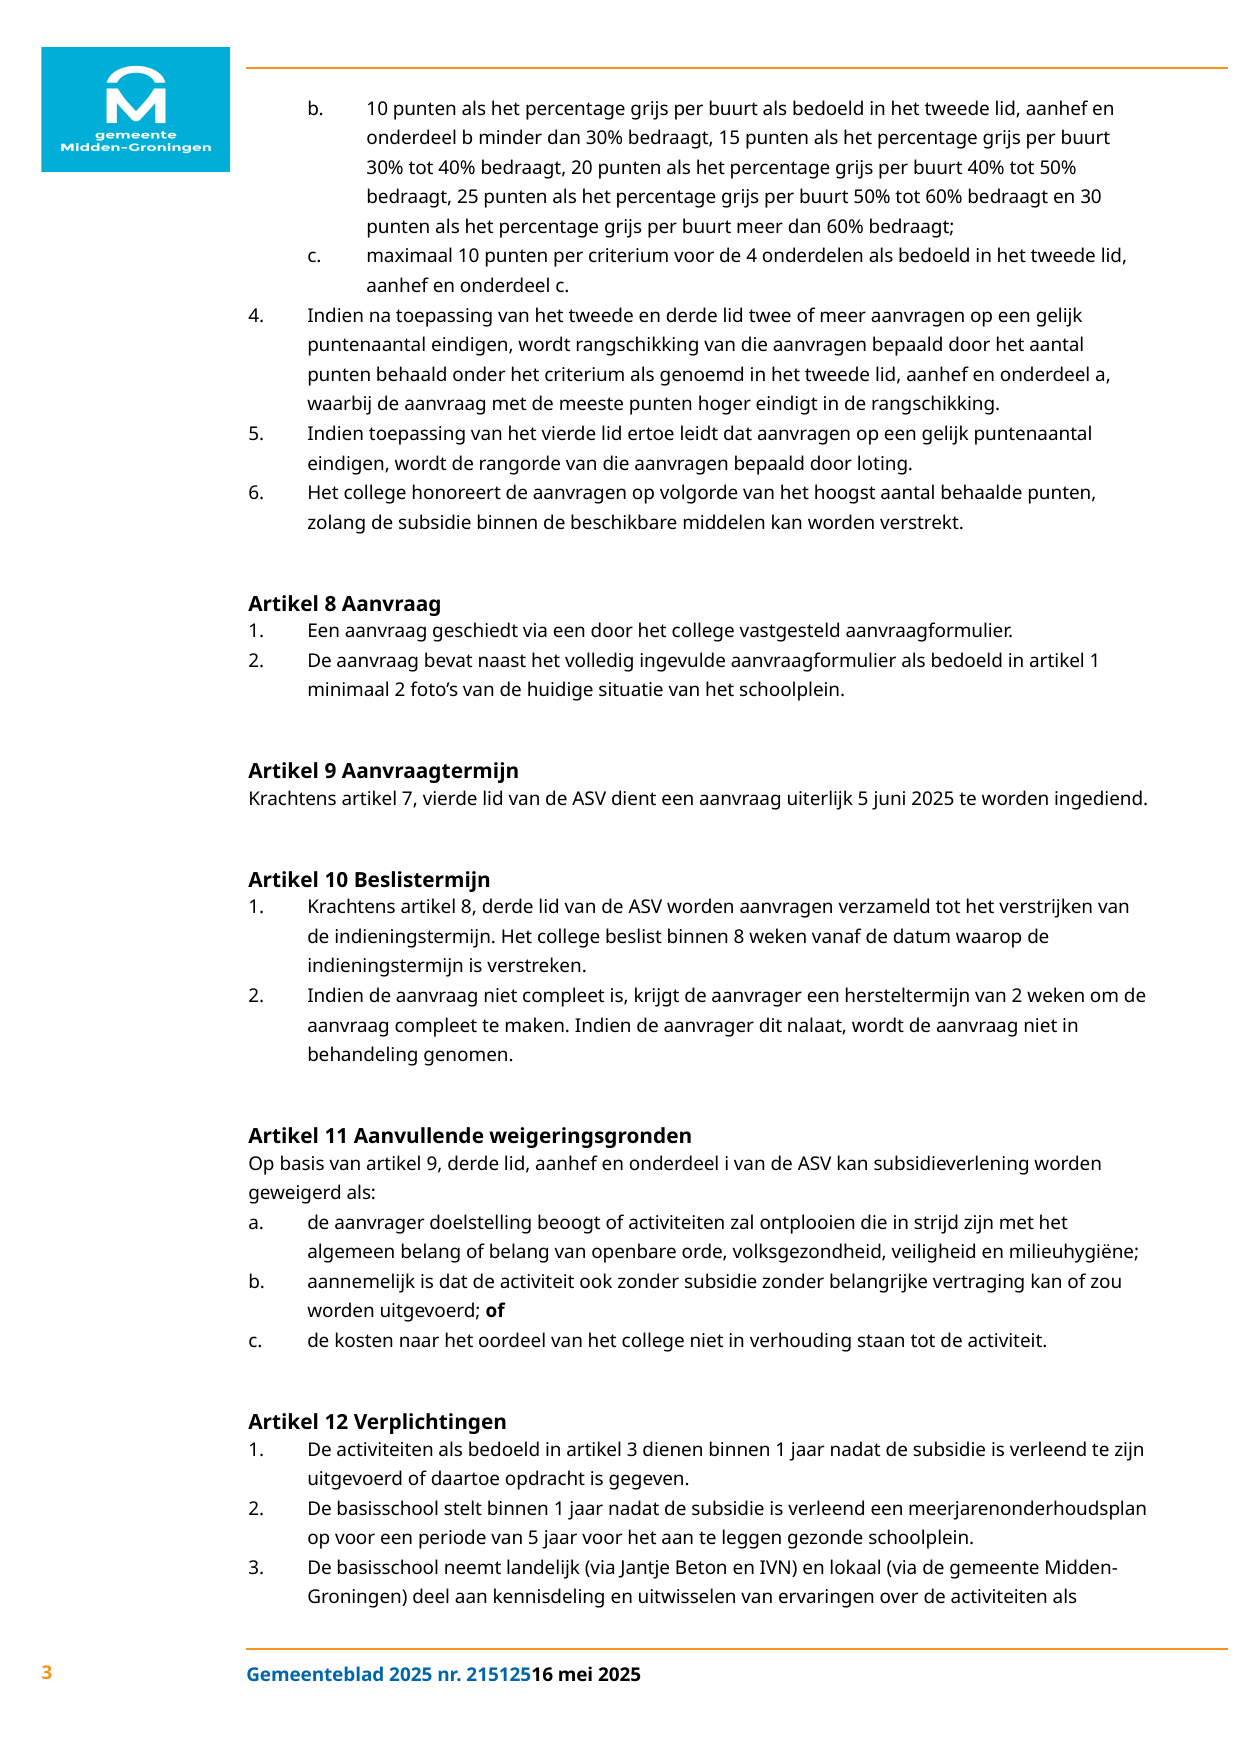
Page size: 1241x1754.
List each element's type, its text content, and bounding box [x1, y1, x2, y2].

list Indien na toepassing van het tweede en derde lid twee of meer aanvragen op een gelijk puntenaantal eindigen, wordt rangschikking van die aanvragen bepaald door het aantal punten behaald onder het criterium als genoemd in het tweede lid, aanhef en onderdeel a, waarbij de aanvraag met de meeste punten hoger eindigt in de rangschikking. [248, 302, 1152, 416]
list De basisschool neemt landelijk (via Jantje Beton en IVN) en lokaal (via de gemeente Midden-Groningen) deel aan kennisdeling en uitwisselen van ervaringen over de activiteiten als [248, 1554, 1152, 1609]
list maximaal 10 punten per criterium voor de 4 onderdelen als bedoeld in het tweede lid, aanhef en onderdeel c. [307, 243, 1152, 298]
text Artikel 12 Verplichtingen [248, 1407, 1152, 1436]
list De basisschool stelt binnen 1 jaar nadat de subsidie is verleend een meerjarenonderhoudsplan op voor een periode van 5 jaar voor het aan te leggen gezonde schoolplein. [248, 1495, 1152, 1550]
list de kosten naar het oordeel van het college niet in verhouding staan tot de activiteit. [248, 1327, 1152, 1353]
text Artikel 9 Aanvraagtermijn [248, 757, 1152, 785]
text Artikel 8 Aanvraag [248, 589, 1152, 617]
list Indien toepassing van het vierde lid ertoe leidt dat aanvragen op een gelijk puntenaantal eindigen, wordt de rangorde van die aanvragen bepaald door loting. [248, 420, 1152, 476]
picture [184, 146, 190, 153]
list Het college honoreert de aanvragen op volgorde van het hoogst aantal behaalde punten, zolang de subsidie binnen de beschikbare middelen kan worden verstrekt. [248, 479, 1152, 535]
list De activiteiten als bedoeld in artikel 3 dienen binnen 1 jaar nadat de subsidie is verleend te zijn uitgevoerd of daartoe opdracht is gegeven. [248, 1436, 1152, 1491]
list 10 punten als het percentage grijs per buurt als bedoeld in het tweede lid, aanhef en onderdeel b minder dan 30% bedraagt, 15 punten als het percentage grijs per buurt 30% tot 40% bedraagt, 20 punten als het percentage grijs per buurt 40% tot 50% bedraagt, 25 punten als het percentage grijs per buurt 50% tot 60% bedraagt en 30 punten als het percentage grijs per buurt meer dan 60% bedraagt; [307, 95, 1152, 239]
text Artikel 11 Aanvullende weigeringsgronden [248, 1121, 1152, 1150]
picture [108, 66, 164, 82]
picture [107, 89, 165, 122]
text Krachtens artikel 7, vierde lid van de ASV dient een aanvraag uiterlijk 5 juni 2025 te worden ingediend. [248, 785, 1152, 811]
text Op basis van artikel 9, derde lid, aanhef en onderdeel i van de ASV kan subsidieverlening worden geweigerd als: [248, 1150, 1152, 1205]
text Artikel 10 Beslistermijn [248, 865, 1152, 893]
list de aanvrager doelstelling beoogt of activiteiten zal ontplooien die in strijd zijn met het algemeen belang of belang van openbare orde, volksgezondheid, veiligheid en milieuhygiëne; [248, 1209, 1152, 1264]
list Indien de aanvraag niet compleet is, krijgt de aanvrager een hersteltermijn van 2 weken om de aanvraag compleet te maken. Indien de aanvrager dit nalaat, wordt de aanvraag niet in behandeling genomen. [248, 982, 1152, 1067]
list aannemelijk is dat de activiteit ook zonder subsidie zonder belangrijke vertraging kan of zou worden uitgevoerd; of [248, 1268, 1152, 1323]
list De aanvraag bevat naast het volledig ingevulde aanvraagformulier als bedoeld in artikel 1 minimaal 2 foto’s van de huidige situatie van het schoolplein. [248, 647, 1152, 702]
list Een aanvraag geschiedt via een door het college vastgesteld aanvraagformulier. [248, 617, 1152, 643]
list Krachtens artikel 8, derde lid van de ASV worden aanvragen verzameld tot het verstrijken van de indieningstermijn. Het college beslist binnen 8 weken vanaf de datum waarop de indieningstermijn is verstreken. [248, 893, 1152, 978]
